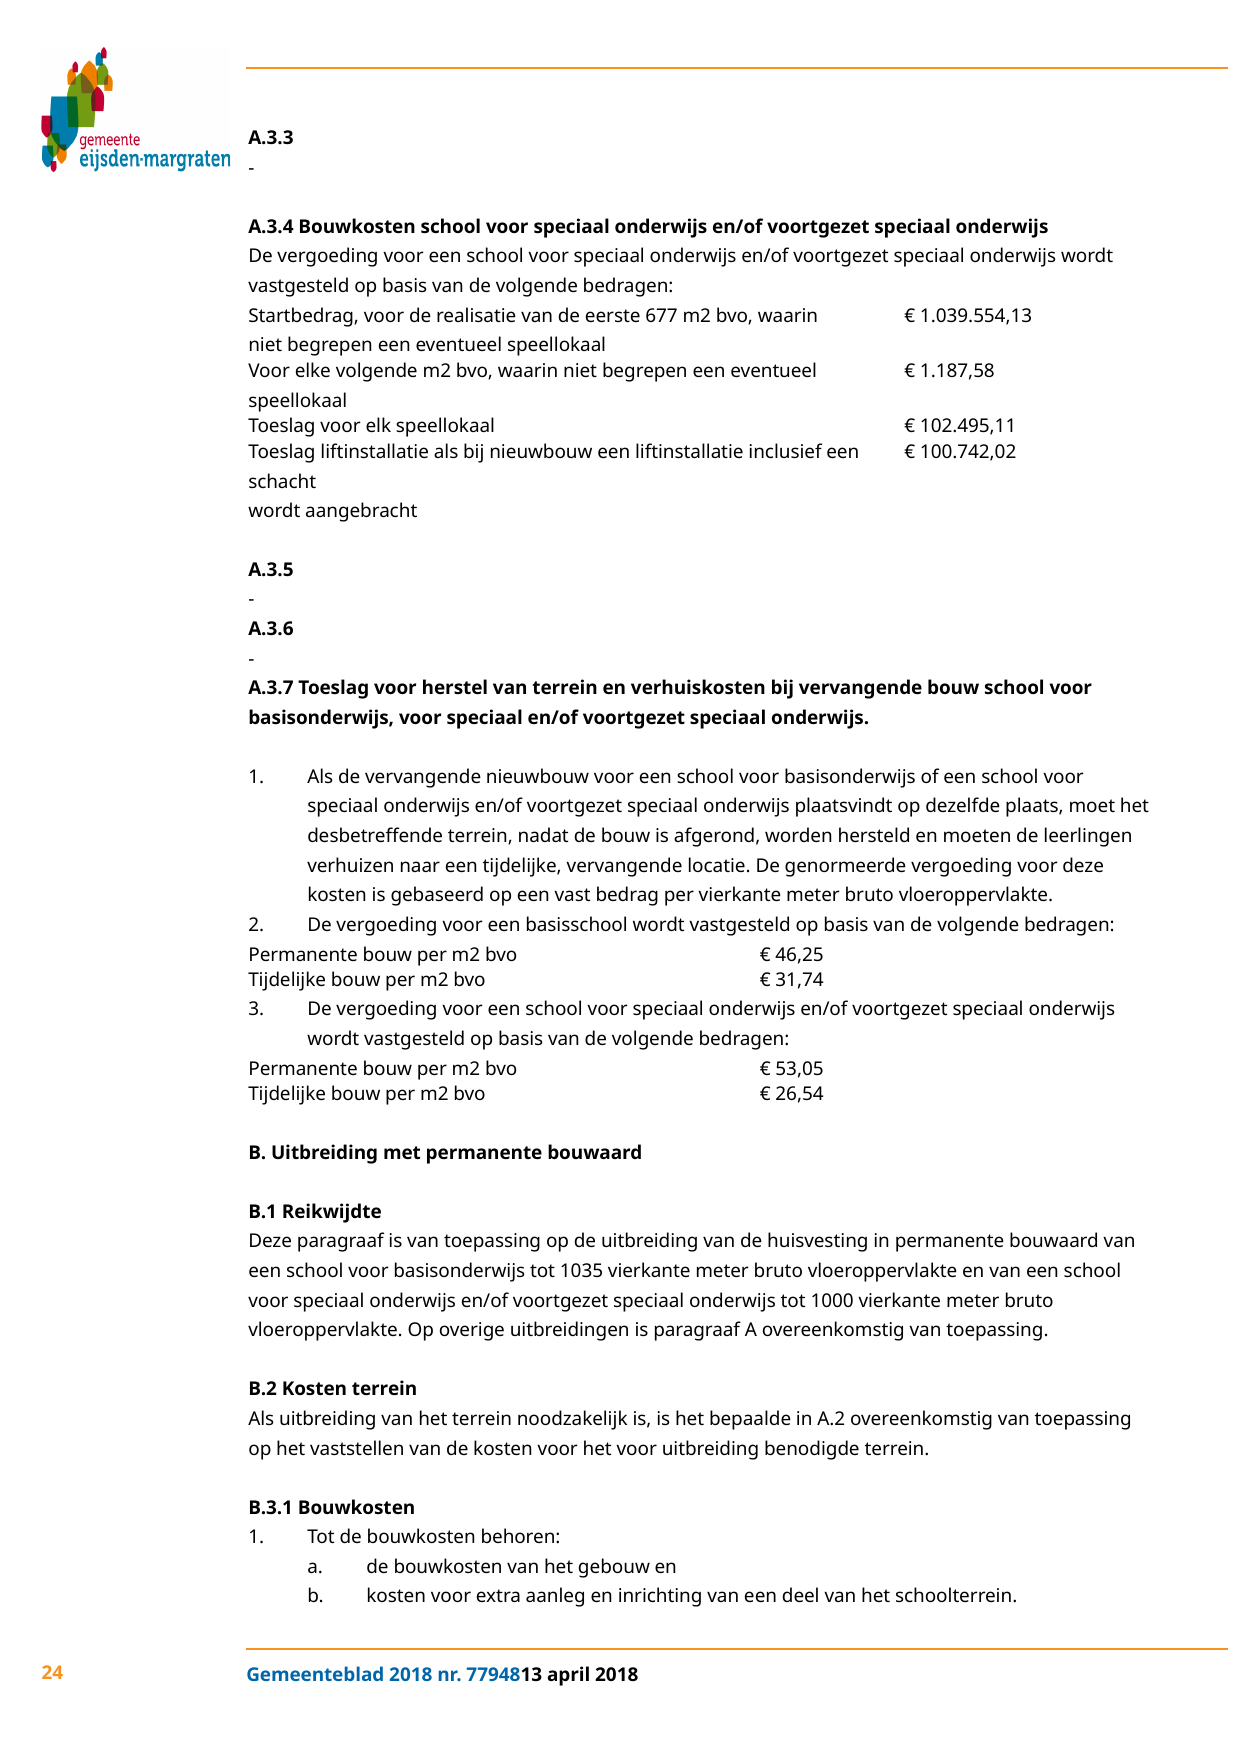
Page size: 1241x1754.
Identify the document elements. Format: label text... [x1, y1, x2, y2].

table_header € 53,05 [760, 1055, 1152, 1080]
text A.3.6 [248, 615, 1152, 641]
text De vergoeding voor een school voor speciaal onderwijs en/of voortgezet speciaal onderwijs wordt vastgesteld op basis van de volgende bedragen: [248, 243, 1152, 298]
text A.3.3 [248, 124, 1152, 150]
list De vergoeding voor een school voor speciaal onderwijs en/of voortgezet speciaal onderwijs wordt vastgesteld op basis van de volgende bedragen: [248, 995, 1152, 1051]
list de bouwkosten van het gebouw en [307, 1553, 1152, 1579]
text - [248, 154, 1152, 180]
text - [248, 645, 1152, 671]
text - [248, 586, 1152, 611]
list Als de vervangende nieuwbouw voor een school voor basisonderwijs of een school voor speciaal onderwijs en/of voortgezet speciaal onderwijs plaatsvindt op dezelfde plaats, moet het desbetreffende terrein, nadat de bouw is afgerond, worden hersteld en moeten de leerlingen verhuizen naar een tijdelijke, vervangende locatie. De genormeerde vergoeding voor deze kosten is gebaseerd op een vast bedrag per vierkante meter bruto vloeroppervlakte. [248, 763, 1152, 907]
text B. Uitbreiding met permanente bouwaard [248, 1139, 1152, 1165]
table_cell € 102.495,11 [904, 413, 1152, 438]
text Als uitbreiding van het terrein noodzakelijk is, is het bepaalde in A.2 overeenkomstig van toepassing op het vaststellen van de kosten voor het voor uitbreiding benodigde terrein. [248, 1405, 1152, 1461]
table_cell Voor elke volgende m2 bvo, waarin niet begrepen een eventueel speellokaal [248, 357, 904, 413]
text A.3.7 Toeslag voor herstel van terrein en verhuiskosten bij vervangende bouw school voor basisonderwijs, voor speciaal en/of voortgezet speciaal onderwijs. [248, 674, 1152, 730]
list Tot de bouwkosten behoren: [248, 1523, 1152, 1549]
table_cell € 100.742,02 [904, 438, 1152, 523]
table_cell € 31,74 [760, 966, 1152, 992]
text B.3.1 Bouwkosten [248, 1494, 1152, 1520]
table_header Permanente bouw per m2 bvo [248, 941, 759, 966]
text A.3.4 Bouwkosten school voor speciaal onderwijs en/of voortgezet speciaal onderwijs [248, 213, 1152, 239]
table_cell € 1.187,58 [904, 357, 1152, 413]
text B.1 Reikwijdte [248, 1198, 1152, 1224]
text A.3.5 [248, 556, 1152, 582]
table_cell Toeslag voor elk speellokaal [248, 413, 904, 438]
table_header Permanente bouw per m2 bvo [248, 1055, 759, 1080]
table_cell Toeslag liftinstallatie als bij nieuwbouw een liftinstallatie inclusief een schacht wordt aangebracht [248, 438, 904, 523]
list De vergoeding voor een basisschool wordt vastgesteld op basis van de volgende bedragen: [248, 911, 1152, 937]
table_cell Tijdelijke bouw per m2 bvo [248, 966, 759, 992]
table_header € 46,25 [760, 941, 1152, 966]
table_header € 1.039.554,13 [904, 302, 1152, 357]
table_header Startbedrag, voor de realisatie van de eerste 677 m2 bvo, waarin niet begrepen een eventueel speellokaal [248, 302, 904, 357]
table_cell Tijdelijke bouw per m2 bvo [248, 1080, 759, 1106]
text Deze paragraaf is van toepassing op de uitbreiding van de huisvesting in permanente bouwaard van een school voor basisonderwijs tot 1035 vierkante meter bruto vloeroppervlakte en van een school voor speciaal onderwijs en/of voortgezet speciaal onderwijs tot 1000 vierkante meter bruto vloeroppervlakte. Op overige uitbreidingen is paragraaf A overeenkomstig van toepassing. [248, 1228, 1152, 1342]
list kosten voor extra aanleg en inrichting van een deel van het schoolterrein. [307, 1583, 1152, 1608]
table_cell € 26,54 [760, 1080, 1152, 1106]
text B.2 Kosten terrein [248, 1376, 1152, 1401]
picture [41, 47, 231, 172]
